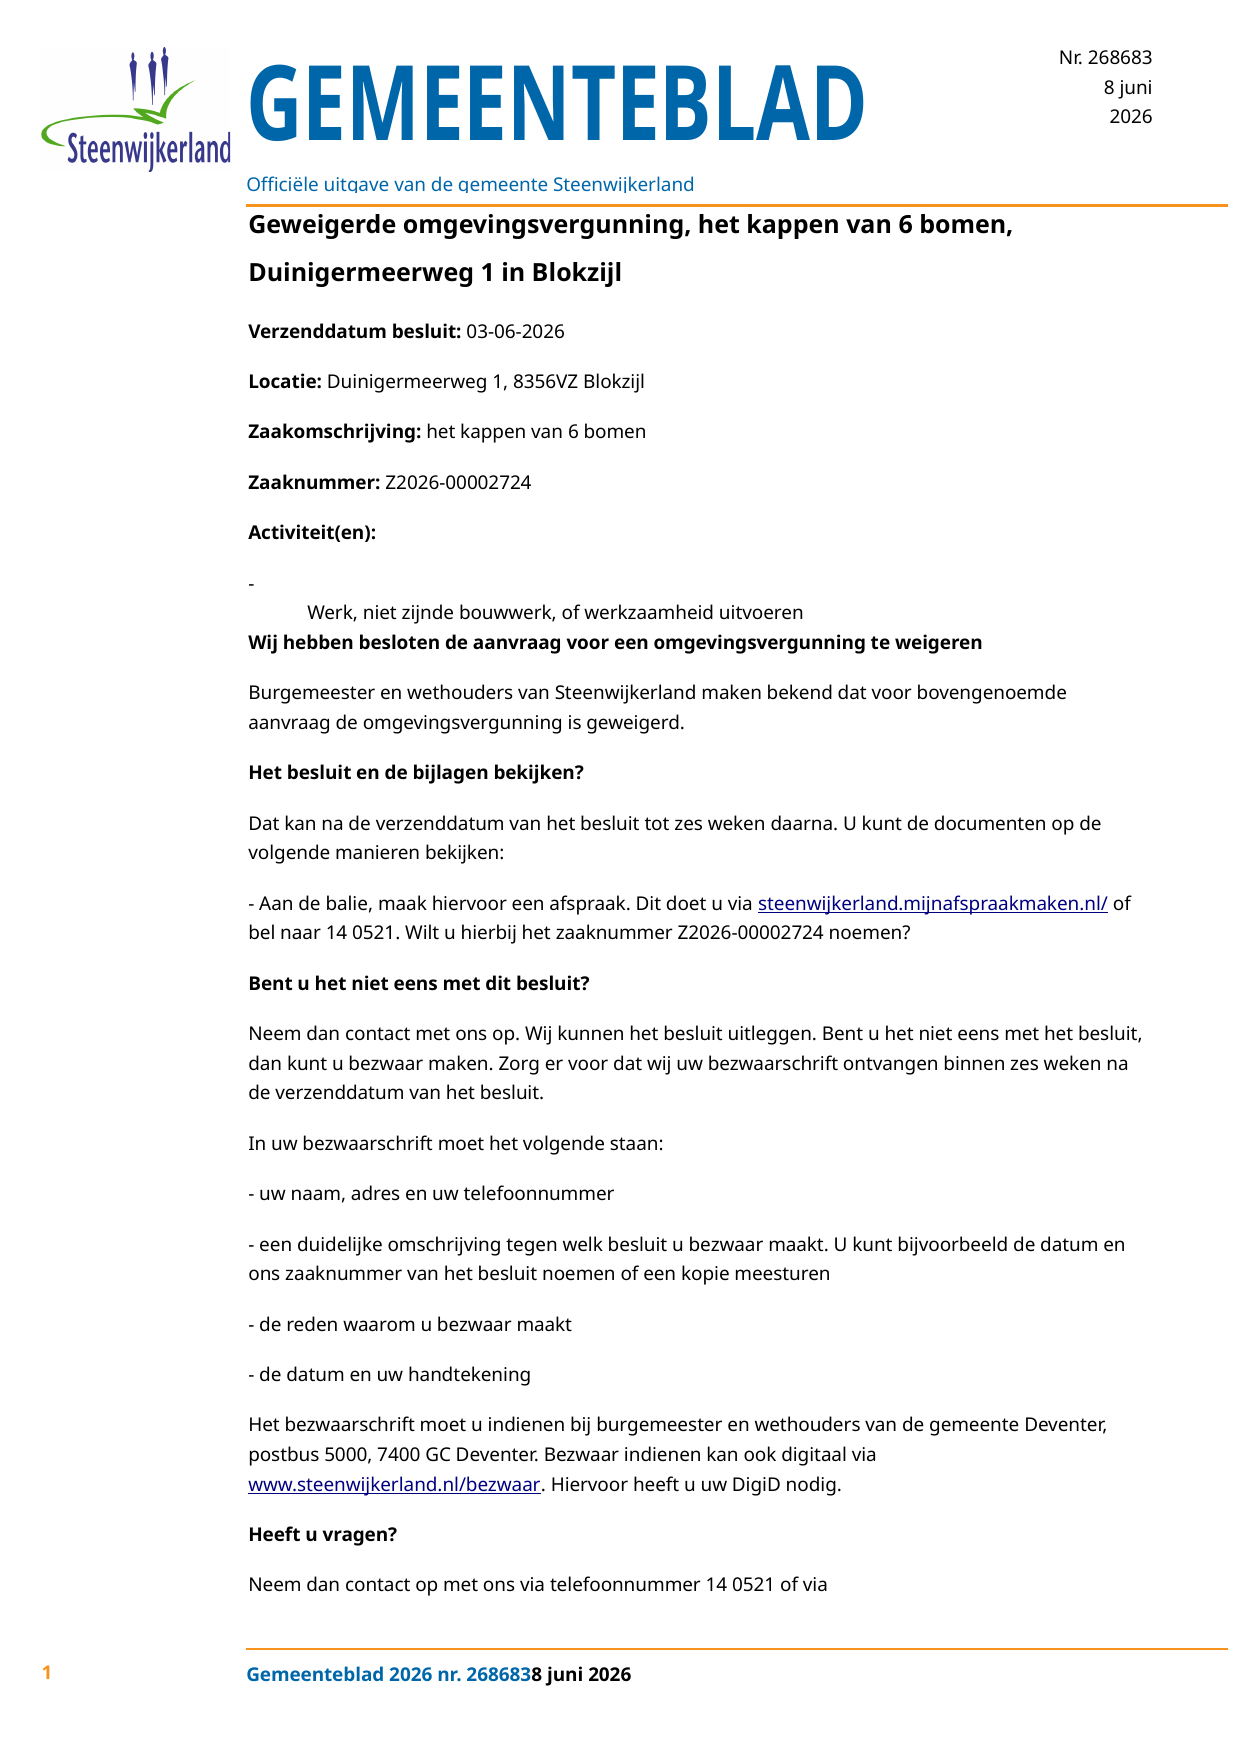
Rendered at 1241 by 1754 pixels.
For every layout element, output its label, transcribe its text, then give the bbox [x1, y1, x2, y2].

text Het bezwaarschrift moet u indienen bij burgemeester en wethouders van de gemeente Deventer, postbus 5000, 7400 GC Deventer. Bezwaar indienen kan ook digitaal via www.steenwijkerland.nl/bezwaar. Hiervoor heeft u uw DigiD nodig. [248, 1412, 1152, 1497]
text Neem dan contact met ons op. Wij kunnen het besluit uitleggen. Bent u het niet eens met het besluit, dan kunt u bezwaar maken. Zorg er voor dat wij uw bezwaarschrift ontvangen binnen zes weken na de verzenddatum van het besluit. [248, 1020, 1152, 1105]
text Geweigerde omgevingsvergunning, het kappen van 6 bomen, Duinigermeerweg 1 in Blokzijl [248, 207, 1152, 288]
text - de datum en uw handtekening [248, 1361, 1152, 1387]
text In uw bezwaarschrift moet het volgende staan: [248, 1130, 1152, 1156]
text Zaaknummer: Z2026-00002724 [248, 469, 1152, 495]
text Zaakomschrijving: het kappen van 6 bomen [248, 419, 1152, 444]
text Locatie: Duinigermeerweg 1, 8356VZ Blokzijl [248, 368, 1152, 394]
text Wij hebben besloten de aanvraag voor een omgevingsvergunning te weigeren [248, 629, 1152, 655]
text Neem dan contact op met ons via telefoonnummer 14 0521 of via [248, 1572, 1152, 1597]
text - Aan de balie, maak hiervoor een afspraak. Dit doet u via steenwijkerland.mijnafspraakmaken.nl/ of bel naar 14 0521. Wilt u hierbij het zaaknummer Z2026-00002724 noemen? [248, 890, 1152, 945]
text Verzenddatum besluit: 03-06-2026 [248, 318, 1152, 344]
list Werk, niet zijnde bouwwerk, of werkzaamheid uitvoeren [248, 599, 1152, 625]
text Het besluit en de bijlagen bekijken? [248, 759, 1152, 785]
text - uw naam, adres en uw telefoonnummer [248, 1180, 1152, 1206]
text Heeft u vragen? [248, 1521, 1152, 1547]
text Burgemeester en wethouders van Steenwijkerland maken bekend dat voor bovengenoemde aanvraag de omgevingsvergunning is geweigerd. [248, 679, 1152, 735]
text - een duidelijke omschrijving tegen welk besluit u bezwaar maakt. U kunt bijvoorbeeld de datum en ons zaaknummer van het besluit noemen of een kopie meesturen [248, 1231, 1152, 1286]
picture [41, 47, 231, 172]
text - de reden waarom u bezwaar maakt [248, 1311, 1152, 1337]
text Activiteit(en): [248, 519, 1152, 545]
text Dat kan na de verzenddatum van het besluit tot zes weken daarna. U kunt de documenten op de volgende manieren bekijken: [248, 810, 1152, 865]
text Bent u het niet eens met dit besluit? [248, 970, 1152, 996]
